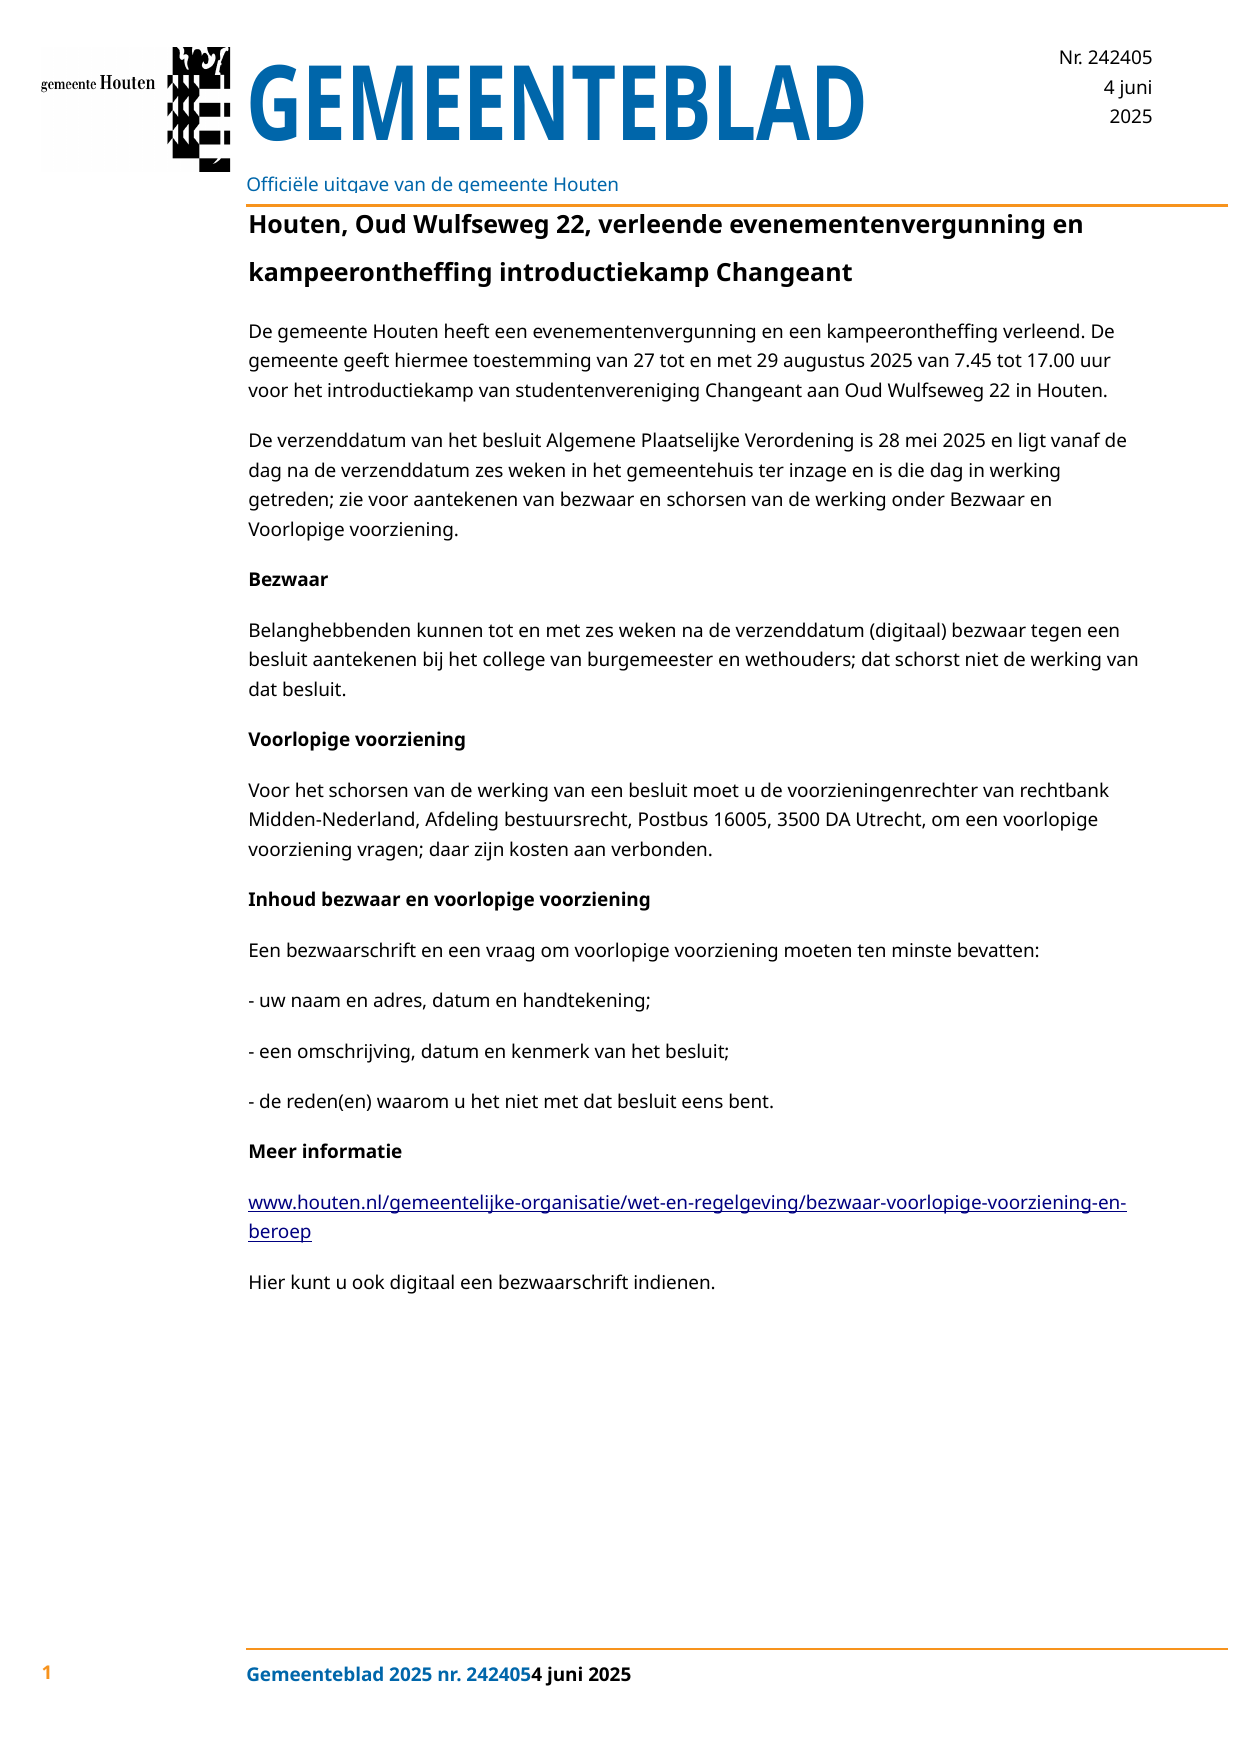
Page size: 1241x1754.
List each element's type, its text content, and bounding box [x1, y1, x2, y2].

text - de reden(en) waarom u het niet met dat besluit eens bent. [248, 1088, 1152, 1114]
text Een bezwaarschrift en een vraag om voorlopige voorziening moeten ten minste bevatten: [248, 937, 1152, 963]
text Voorlopige voorziening [248, 727, 1152, 752]
text Bezwaar [248, 567, 1152, 592]
text - uw naam en adres, datum en handtekening; [248, 987, 1152, 1013]
text Hier kunt u ook digitaal een bezwaarschrift indienen. [248, 1269, 1152, 1295]
text Voor het schorsen van de werking van een besluit moet u de voorzieningenrechter van rechtbank Midden-Nederland, Afdeling bestuursrecht, Postbus 16005, 3500 DA Utrecht, om een voorlopige voorziening vragen; daar zijn kosten aan verbonden. [248, 777, 1152, 862]
text - een omschrijving, datum en kenmerk van het besluit; [248, 1038, 1152, 1064]
text Belanghebbenden kunnen tot en met zes weken na de verzenddatum (digitaal) bezwaar tegen een besluit aantekenen bij het college van burgemeester en wethouders; dat schorst niet de werking van dat besluit. [248, 617, 1152, 702]
text Meer informatie [248, 1139, 1152, 1164]
text De verzenddatum van het besluit Algemene Plaatselijke Verordening is 28 mei 2025 en ligt vanaf de dag na de verzenddatum zes weken in het gemeentehuis ter inzage en is die dag in werking getreden; zie voor aantekenen van bezwaar en schorsen van de werking onder Bezwaar en Voorlopige voorziening. [248, 427, 1152, 542]
picture [41, 47, 231, 172]
text Inhoud bezwaar en voorlopige voorziening [248, 887, 1152, 912]
text Houten, Oud Wulfseweg 22, verleende evenementenvergunning en kampeerontheffing introductiekamp Changeant [248, 207, 1152, 288]
text De gemeente Houten heeft een evenementenvergunning en een kampeerontheffing verleend. De gemeente geeft hiermee toestemming van 27 tot en met 29 augustus 2025 van 7.45 tot 17.00 uur voor het introductiekamp van studentenvereniging Changeant aan Oud Wulfseweg 22 in Houten. [248, 318, 1152, 403]
text www.houten.nl/gemeentelijke-organisatie/wet-en-regelgeving/bezwaar-voorlopige-voorziening-en-beroep [248, 1189, 1152, 1244]
